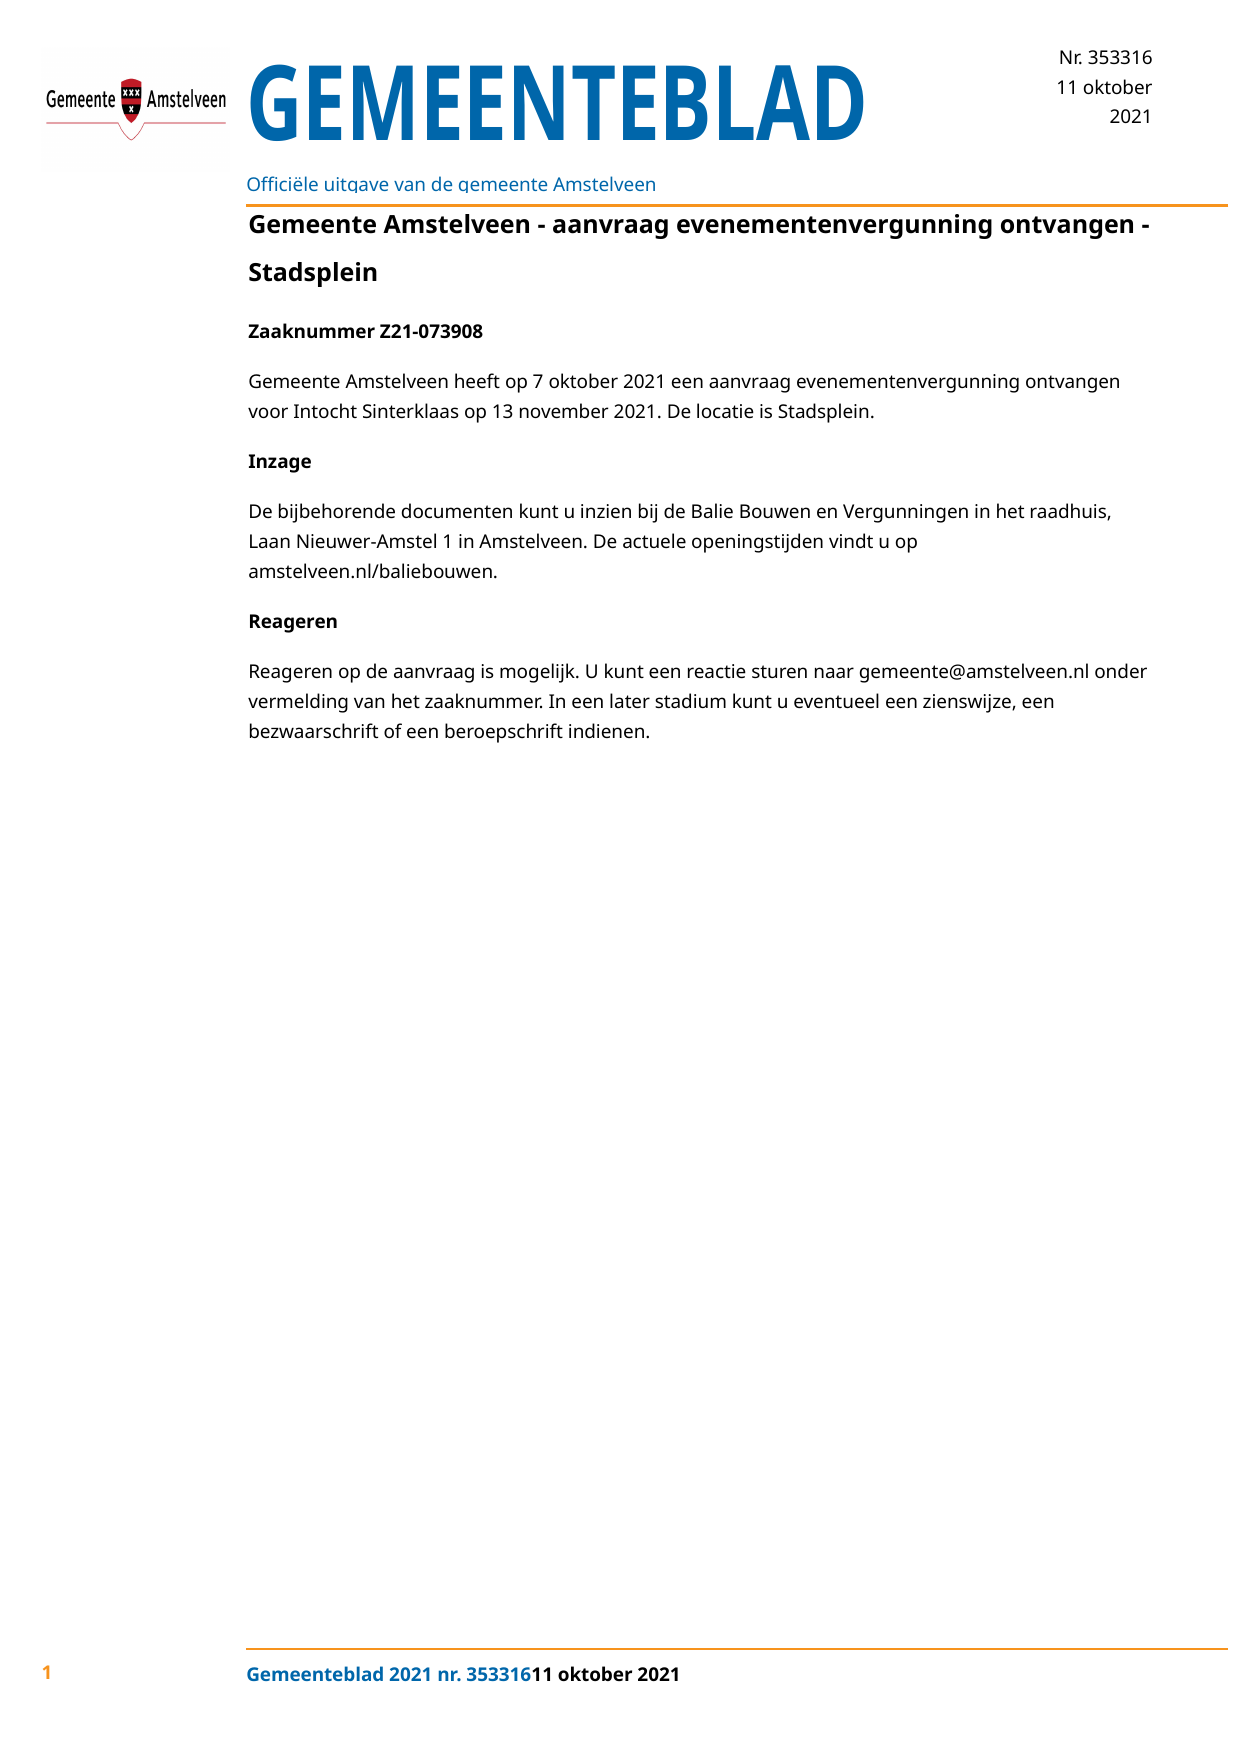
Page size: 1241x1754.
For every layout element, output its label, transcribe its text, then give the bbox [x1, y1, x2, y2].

text Inzage [248, 448, 1152, 474]
text De bijbehorende documenten kunt u inzien bij de Balie Bouwen en Vergunningen in het raadhuis, Laan Nieuwer-Amstel 1 in Amstelveen. De actuele openingstijden vindt u op amstelveen.nl/baliebouwen. [248, 499, 1152, 584]
text Reageren op de aanvraag is mogelijk. U kunt een reactie sturen naar gemeente@amstelveen.nl onder vermelding van het zaaknummer. In een later stadium kunt u eventueel een zienswijze, een bezwaarschrift of een beroepschrift indienen. [248, 659, 1152, 744]
text Gemeente Amstelveen - aanvraag evenementenvergunning ontvangen - Stadsplein [248, 207, 1152, 288]
text Reageren [248, 608, 1152, 634]
picture [41, 47, 231, 172]
text Zaaknummer Z21-073908 [248, 318, 1152, 344]
text Gemeente Amstelveen heeft op 7 oktober 2021 een aanvraag evenementenvergunning ontvangen voor Intocht Sinterklaas op 13 november 2021. De locatie is Stadsplein. [248, 368, 1152, 424]
